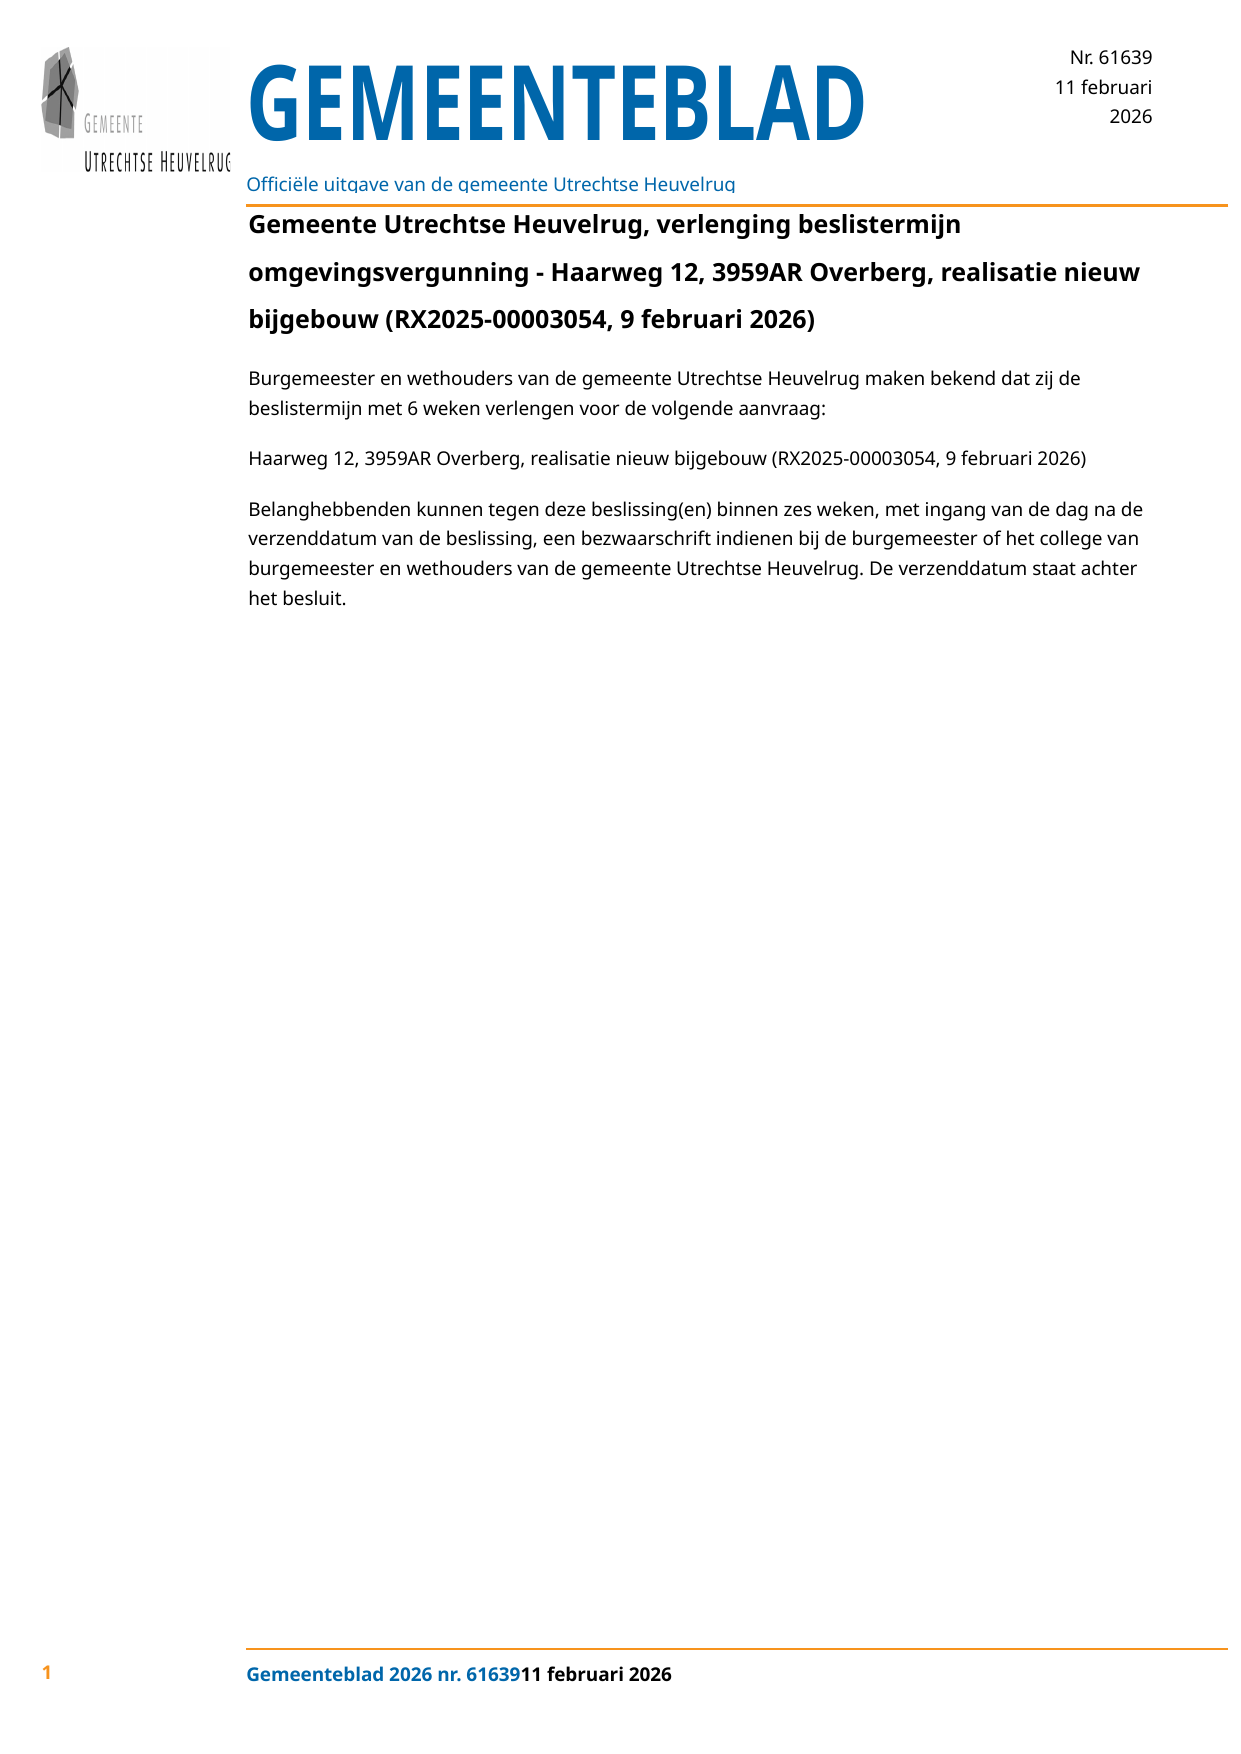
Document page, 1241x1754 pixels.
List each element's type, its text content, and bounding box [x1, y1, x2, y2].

picture [41, 47, 231, 172]
text Gemeente Utrechtse Heuvelrug, verlenging beslistermijn omgevingsvergunning - Haarweg 12, 3959AR Overberg, realisatie nieuw bijgebouw (RX2025-00003054, 9 februari 2026) [248, 207, 1152, 336]
text Belanghebbenden kunnen tegen deze beslissing(en) binnen zes weken, met ingang van de dag na de verzenddatum van de beslissing, een bezwaarschrift indienen bij de burgemeester of het college van burgemeester en wethouders van de gemeente Utrechtse Heuvelrug. De verzenddatum staat achter het besluit. [248, 496, 1152, 610]
text Haarweg 12, 3959AR Overberg, realisatie nieuw bijgebouw (RX2025-00003054, 9 februari 2026) [248, 446, 1152, 471]
text Burgemeester en wethouders van de gemeente Utrechtse Heuvelrug maken bekend dat zij de beslistermijn met 6 weken verlengen voor de volgende aanvraag: [248, 366, 1152, 421]
